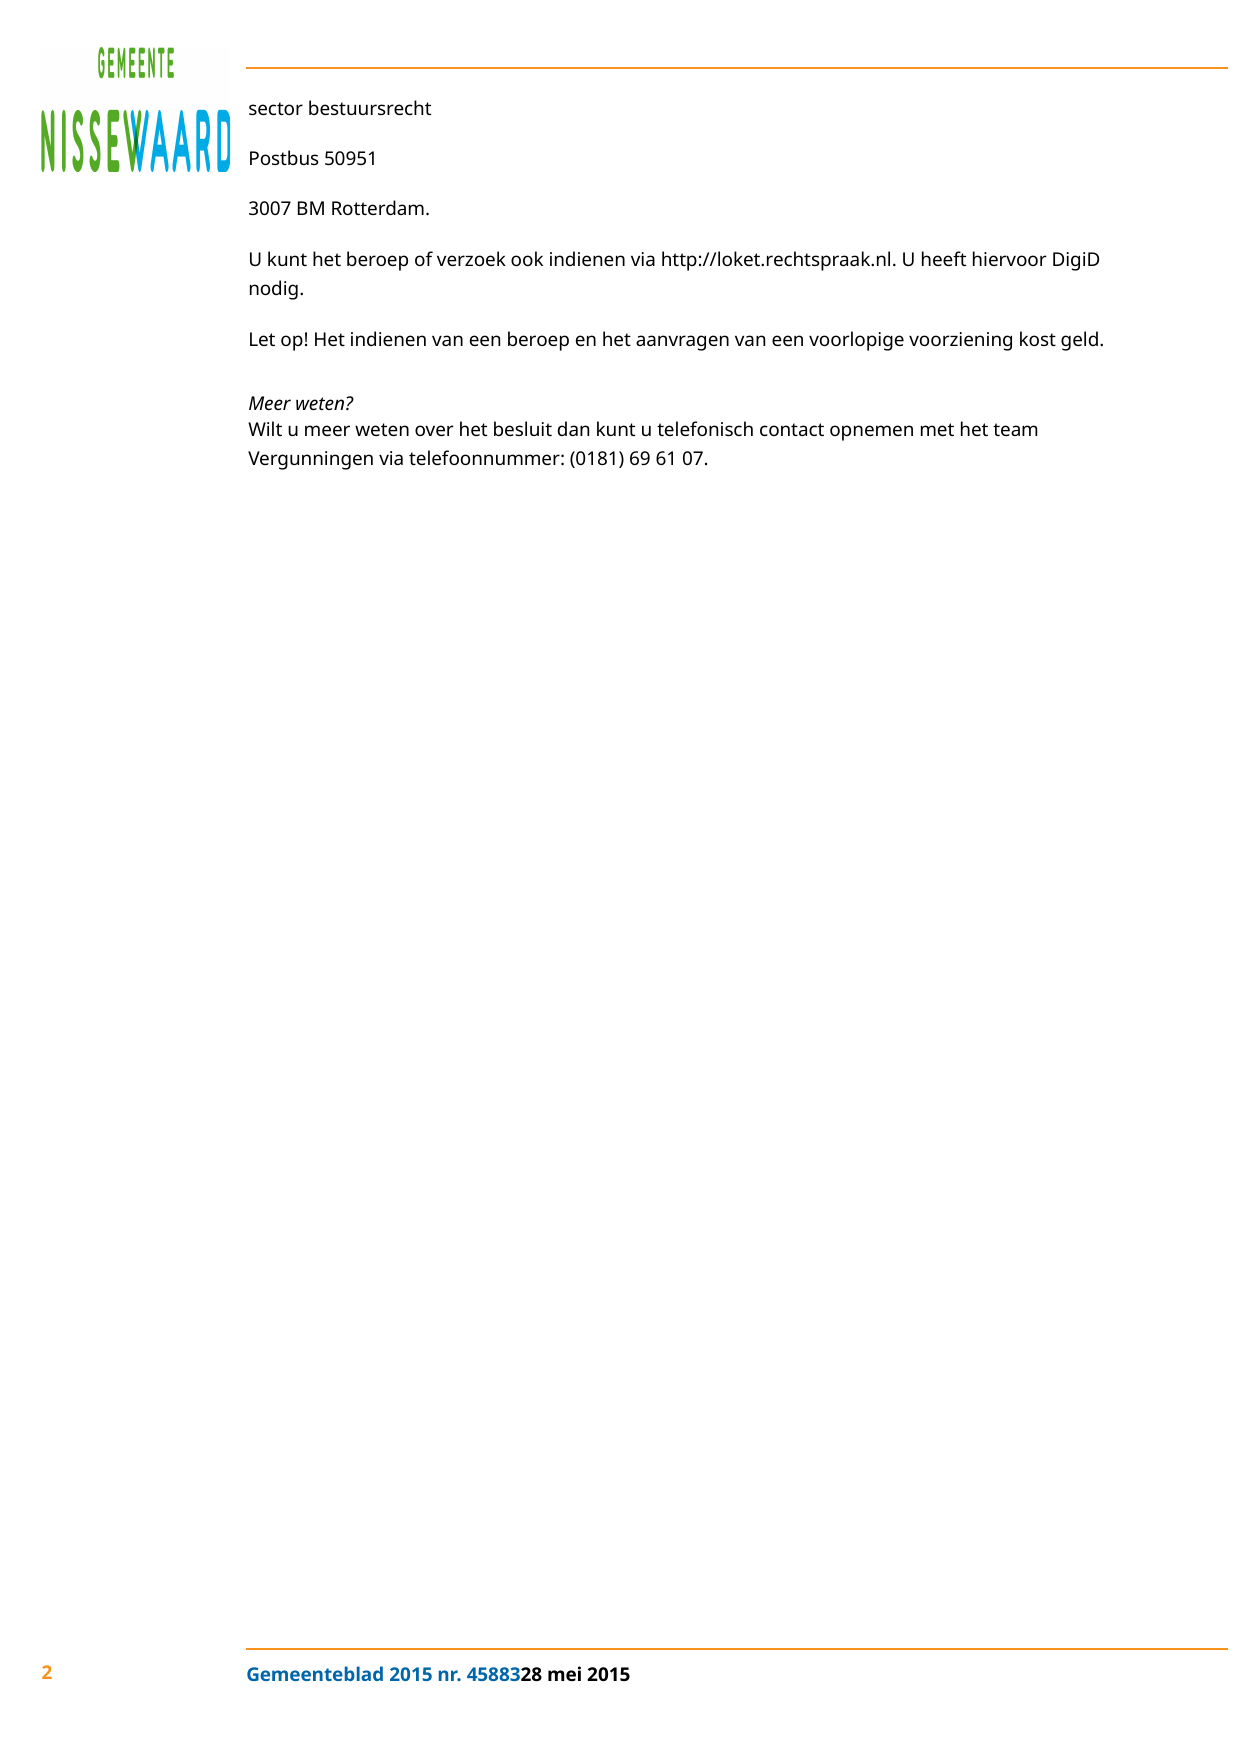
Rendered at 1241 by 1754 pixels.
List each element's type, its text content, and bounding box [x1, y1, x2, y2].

picture [154, 157, 165, 172]
text Postbus 50951 [248, 145, 1152, 171]
text Let op! Het indienen van een beroep en het aanvragen van een voorlopige voorziening kost geld. [248, 326, 1152, 352]
picture [41, 47, 231, 172]
text Wilt u meer weten over het besluit dan kunt u telefonisch contact opnemen met het team Vergunningen via telefoonnummer: (0181) 69 61 07. [248, 416, 1152, 471]
text sector bestuursrecht [248, 95, 1152, 121]
text 3007 BM Rotterdam. [248, 196, 1152, 221]
picture [176, 157, 187, 172]
text Meer weten? [248, 390, 1152, 416]
picture [200, 151, 206, 172]
picture [201, 122, 206, 138]
text U kunt het beroep of verzoek ook indienen via http://loket.rechtspraak.nl. U heeft hiervoor DigiD nodig. [248, 246, 1152, 301]
picture [222, 122, 227, 160]
